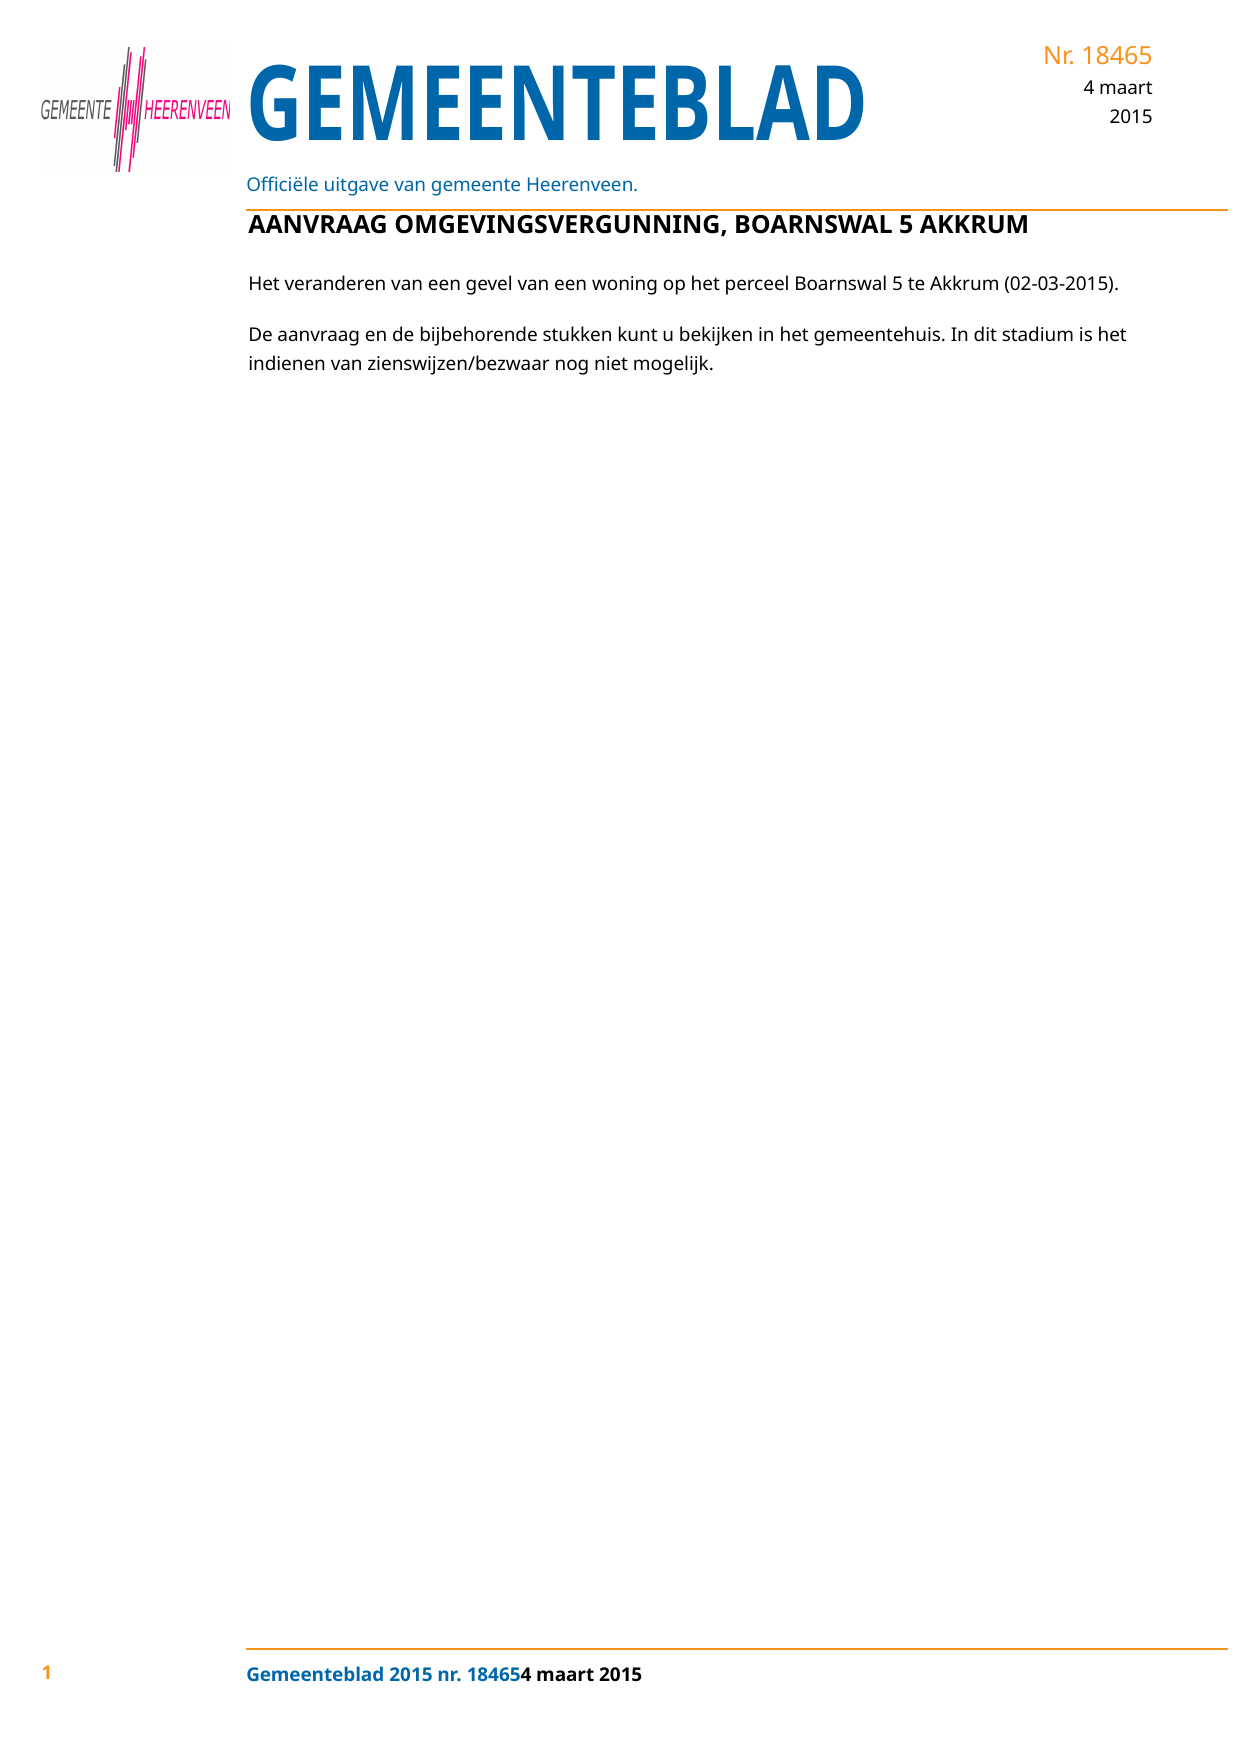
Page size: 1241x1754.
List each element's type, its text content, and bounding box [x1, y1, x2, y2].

text Het veranderen van een gevel van een woning op het perceel Boarnswal 5 te Akkrum (02-03-2015). [248, 270, 1152, 296]
picture [41, 47, 231, 172]
text AANVRAAG OMGEVINGSVERGUNNING, BOARNSWAL 5 AKKRUM [248, 211, 1152, 241]
text De aanvraag en de bijbehorende stukken kunt u bekijken in het gemeentehuis. In dit stadium is het indienen van zienswijzen/bezwaar nog niet mogelijk. [248, 321, 1152, 376]
